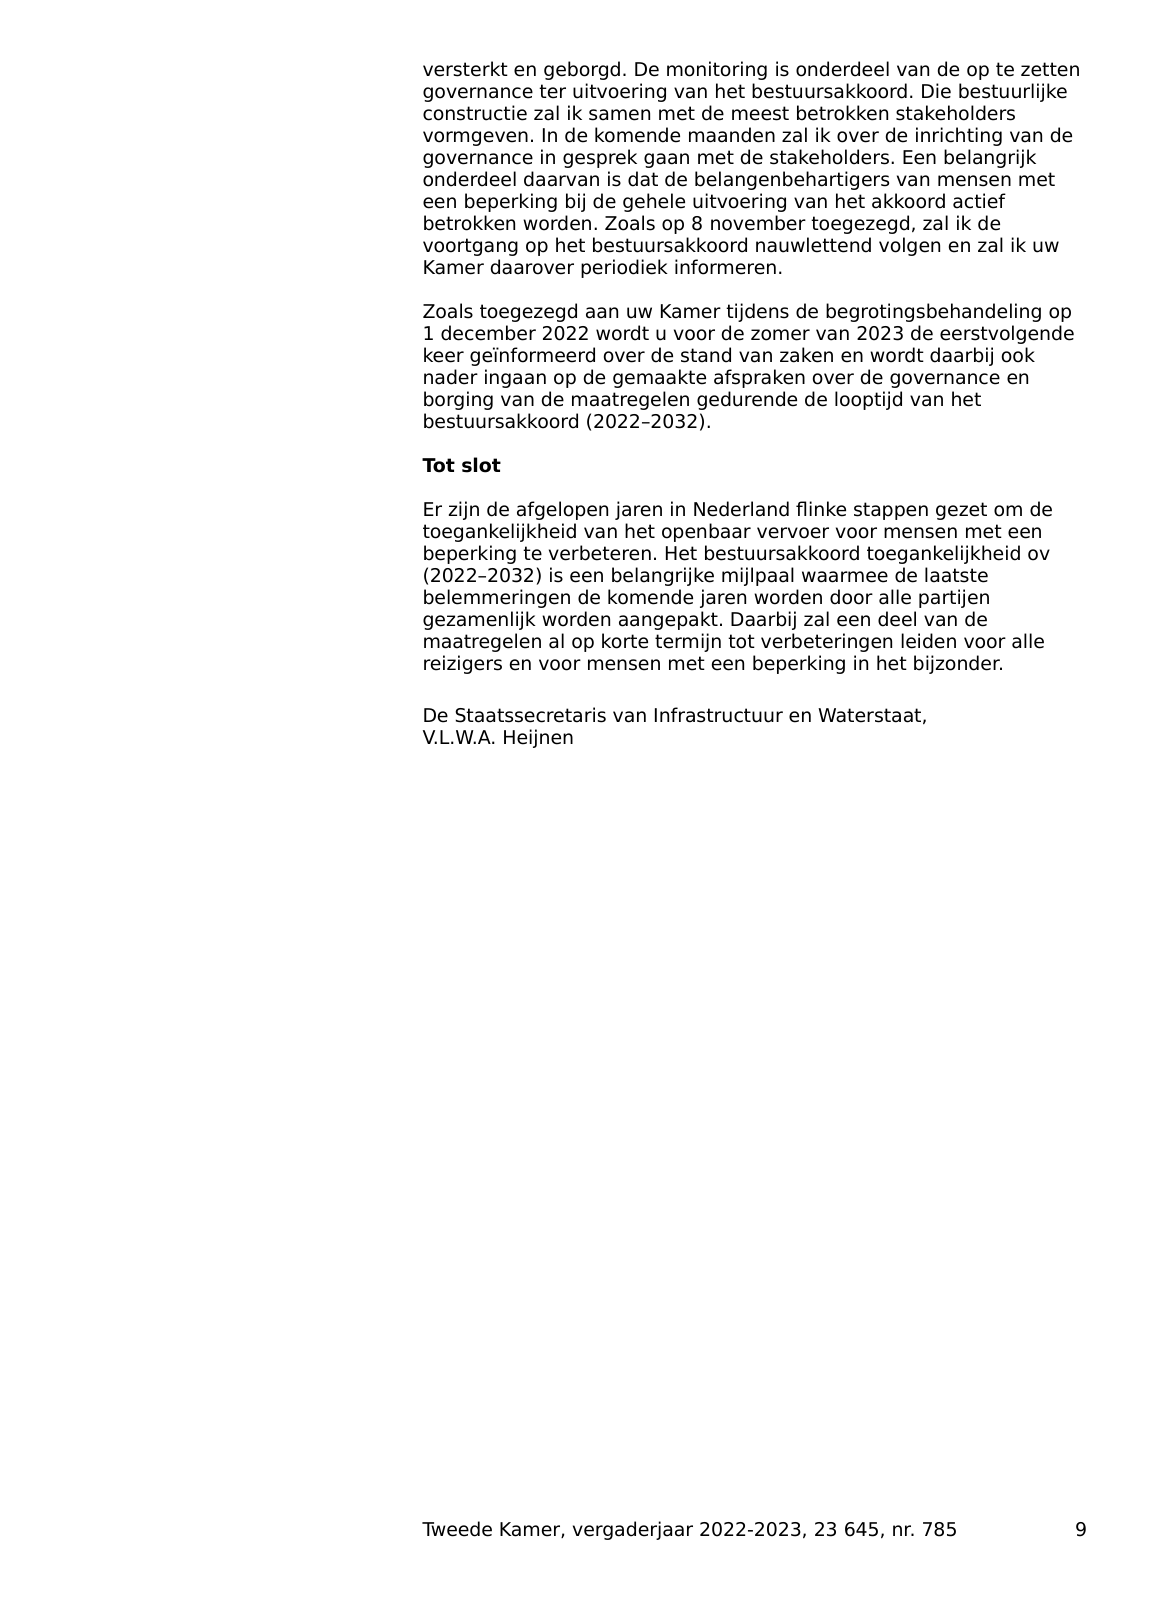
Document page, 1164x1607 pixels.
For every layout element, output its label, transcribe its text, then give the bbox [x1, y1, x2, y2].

text Zoals toegezegd aan uw Kamer tijdens de begrotingsbehandeling op 1 december 2022 wordt u voor de zomer van 2023 de eerstvolgende keer geïnformeerd over de stand van zaken en wordt daarbij ook nader ingaan op de gemaakte afspraken over de governance en borging van de maatregelen gedurende de looptijd van het bestuursakkoord (2022–2032). [422, 301, 1087, 433]
text versterkt en geborgd. De monitoring is onderdeel van de op te zetten governance ter uitvoering van het bestuursakkoord. Die bestuurlijke constructie zal ik samen met de meest betrokken stakeholders vormgeven. In de komende maanden zal ik over de inrichting van de governance in gesprek gaan met de stakeholders. Een belangrijk onderdeel daarvan is dat de belangenbehartigers van mensen met een beperking bij de gehele uitvoering van het akkoord actief betrokken worden. Zoals op 8 november toegezegd, zal ik de voortgang op het bestuursakkoord nauwlettend volgen en zal ik uw Kamer daarover periodiek informeren. [422, 59, 1087, 279]
text Er zijn de afgelopen jaren in Nederland flinke stappen gezet om de toegankelijkheid van het openbaar vervoer voor mensen met een beperking te verbeteren. Het bestuursakkoord toegankelijkheid ov (2022–2032) is een belangrijke mijlpaal waarmee de laatste belemmeringen de komende jaren worden door alle partijen gezamenlijk worden aangepakt. Daarbij zal een deel van de maatregelen al op korte termijn tot verbeteringen leiden voor alle reizigers en voor mensen met een beperking in het bijzonder. [422, 499, 1087, 675]
text De Staatssecretaris van Infrastructuur en Waterstaat, V.L.W.A. Heijnen [422, 705, 1087, 749]
subtitle Tot slot [422, 455, 1087, 477]
